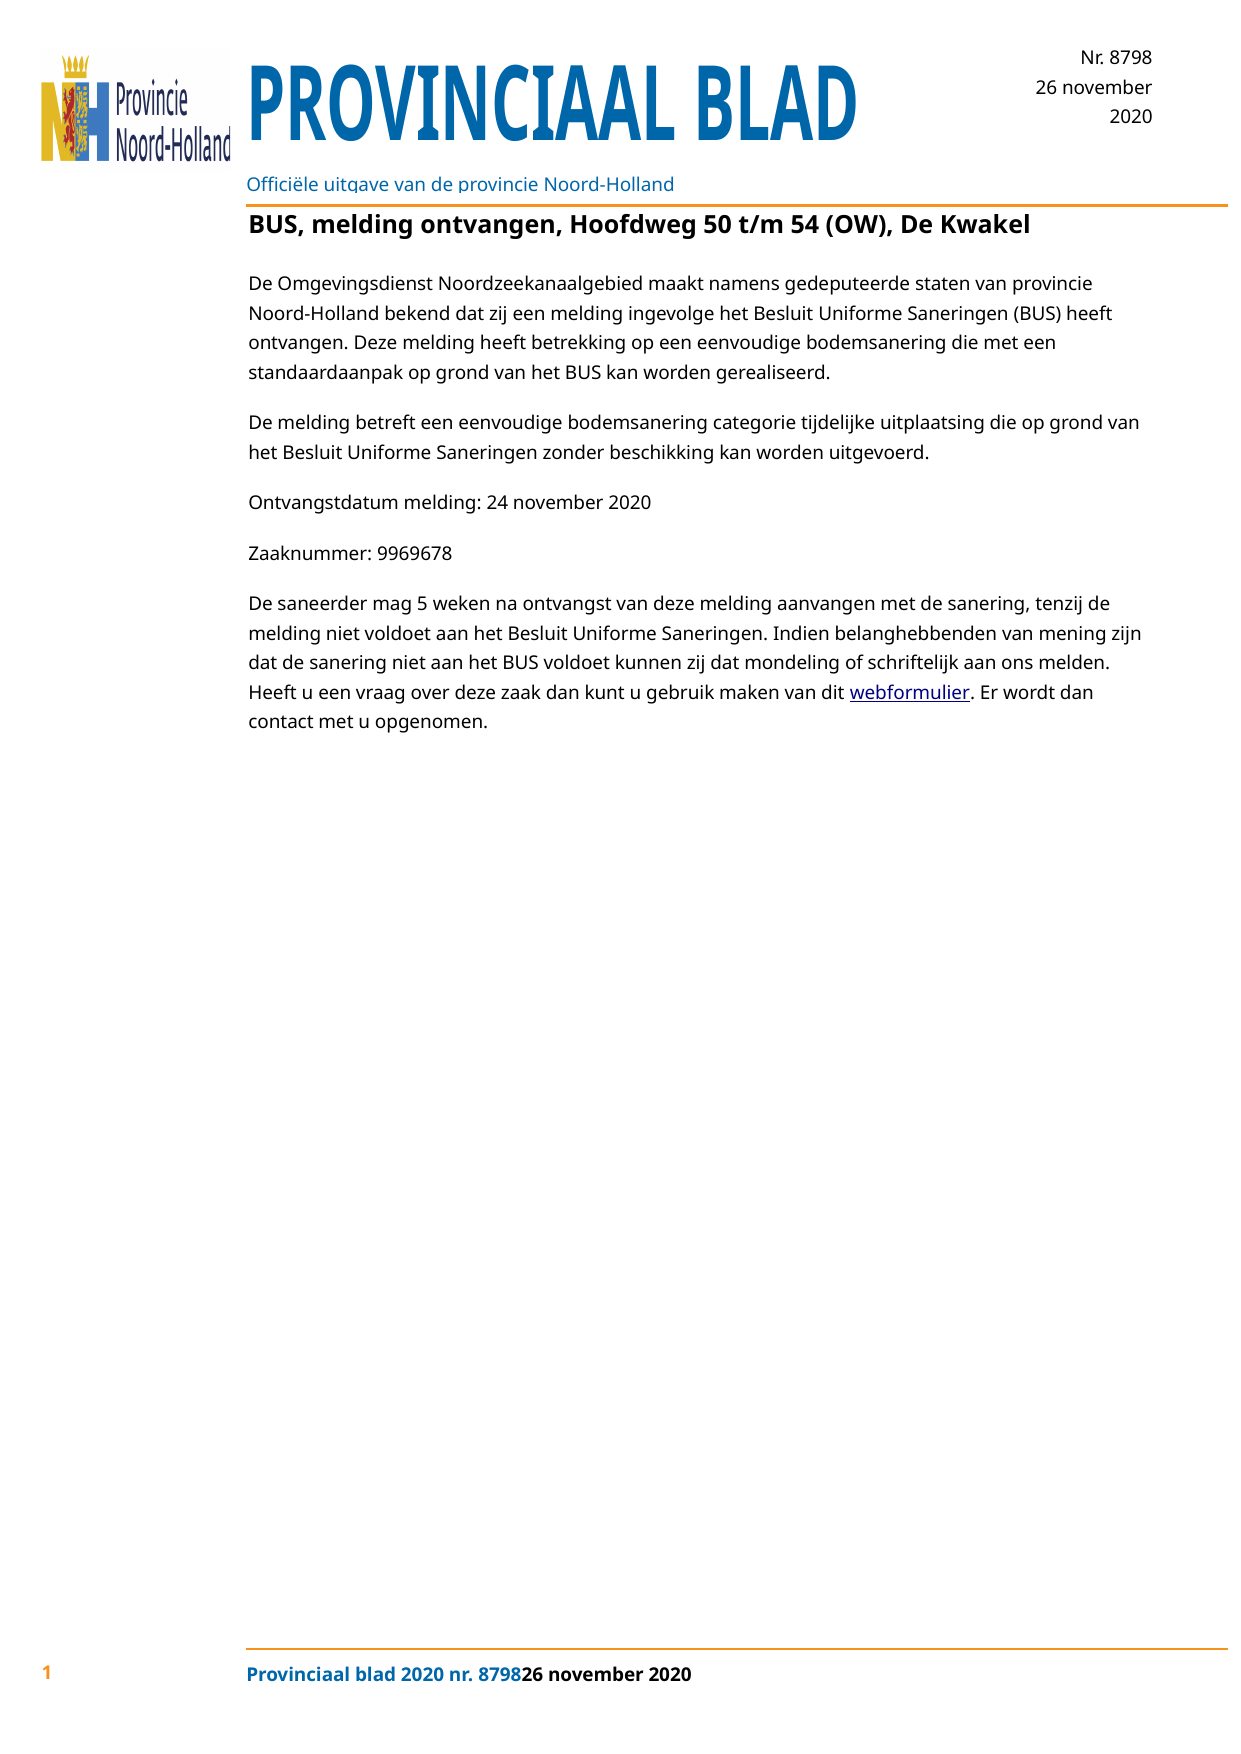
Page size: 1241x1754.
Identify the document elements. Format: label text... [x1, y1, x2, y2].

text BUS, melding ontvangen, Hoofdweg 50 t/m 54 (OW), De Kwakel [248, 207, 1152, 241]
text De melding betreft een eenvoudige bodemsanering categorie tijdelijke uitplaatsing die op grond van het Besluit Uniforme Saneringen zonder beschikking kan worden uitgevoerd. [248, 409, 1152, 465]
text Ontvangstdatum melding: 24 november 2020 [248, 489, 1152, 515]
text De Omgevingsdienst Noordzeekanaalgebied maakt namens gedeputeerde staten van provincie Noord-Holland bekend dat zij een melding ingevolge het Besluit Uniforme Saneringen (BUS) heeft ontvangen. Deze melding heeft betrekking op een eenvoudige bodemsanering die met een standaardaanpak op grond van het BUS kan worden gerealiseerd. [248, 270, 1152, 385]
text Zaaknummer: 9969678 [248, 540, 1152, 566]
picture [41, 47, 231, 172]
text De saneerder mag 5 weken na ontvangst van deze melding aanvangen met de sanering, tenzij de melding niet voldoet aan het Besluit Uniforme Saneringen. Indien belanghebbenden van mening zijn dat de sanering niet aan het BUS voldoet kunnen zij dat mondeling of schriftelijk aan ons melden. Heeft u een vraag over deze zaak dan kunt u gebruik maken van dit webformulier. Er wordt dan contact met u opgenomen. [248, 590, 1152, 734]
